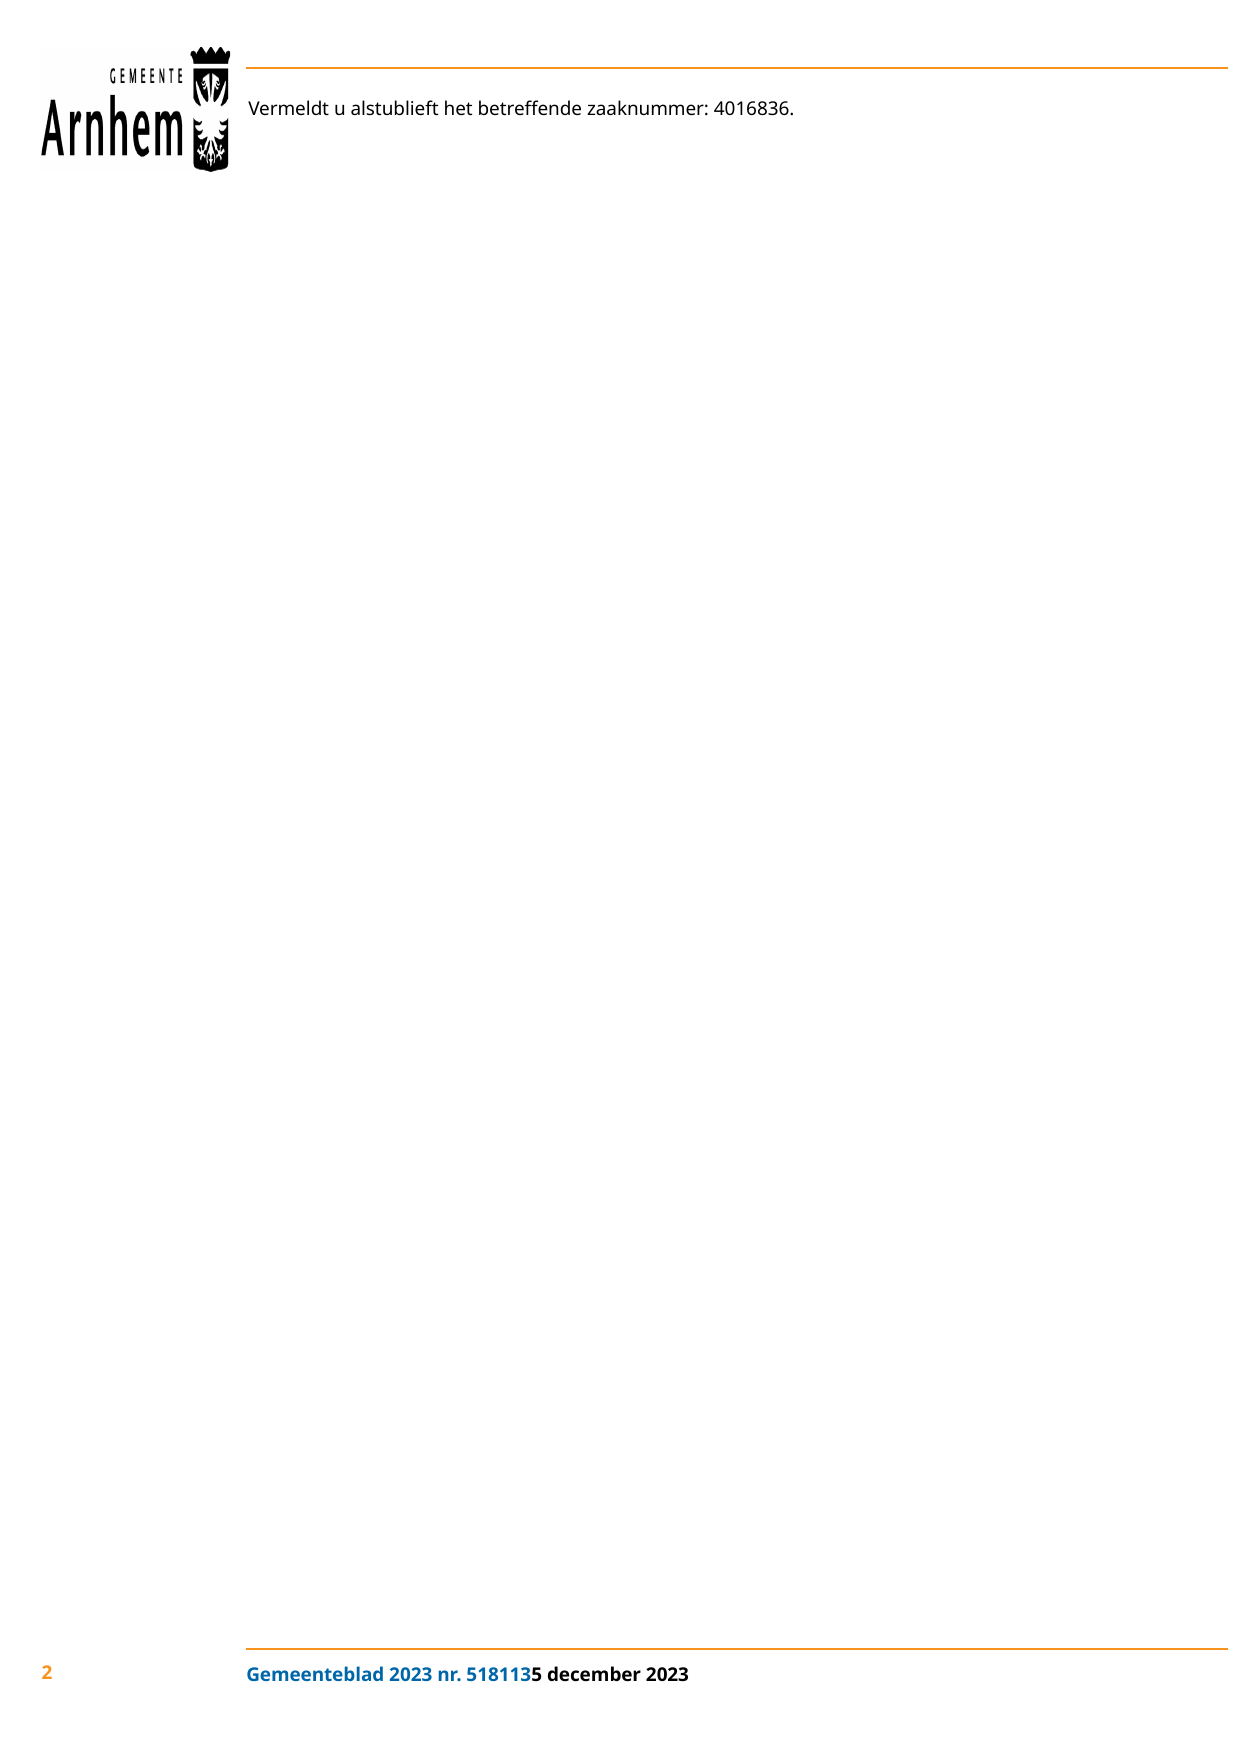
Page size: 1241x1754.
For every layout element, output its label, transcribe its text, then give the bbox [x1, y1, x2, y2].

text Vermeldt u alstublieft het betreffende zaaknummer: 4016836. [248, 95, 1152, 121]
picture [41, 47, 231, 172]
